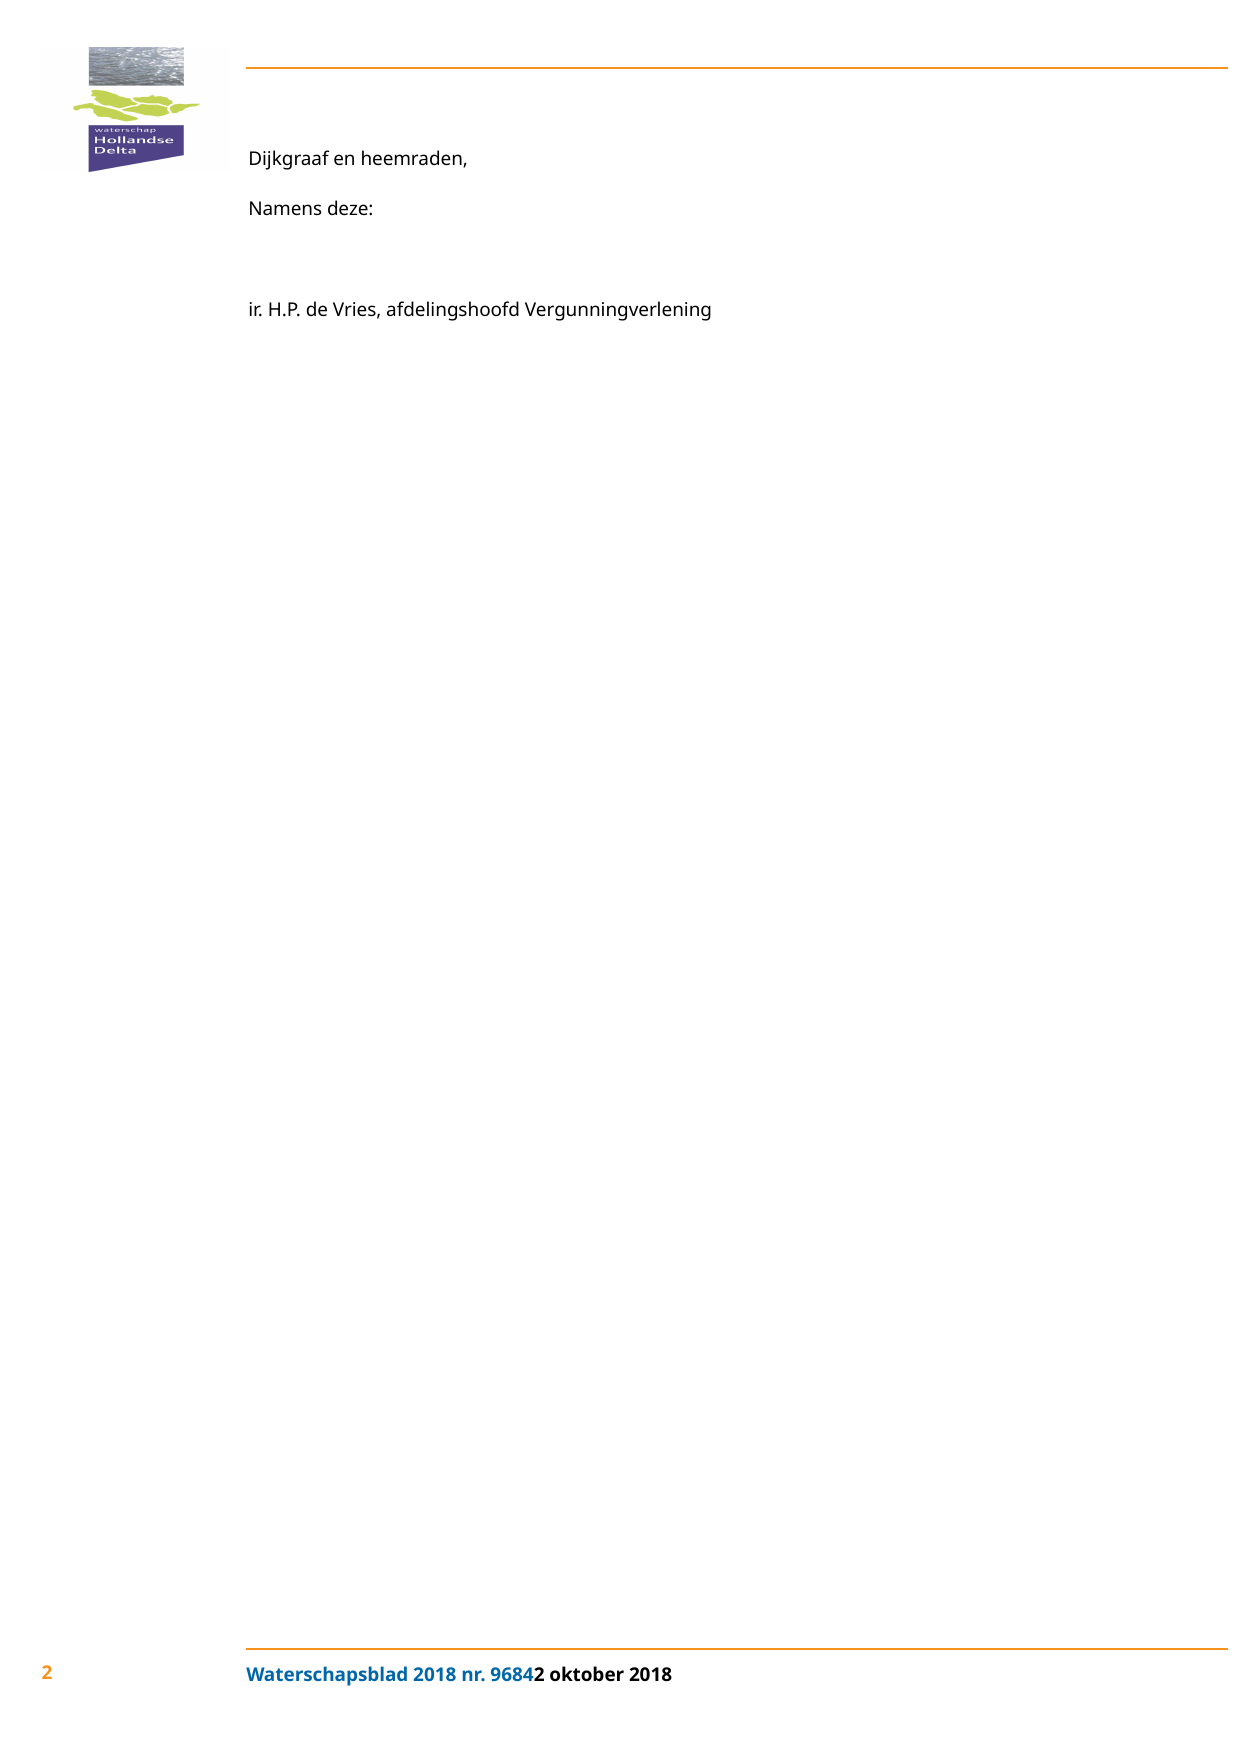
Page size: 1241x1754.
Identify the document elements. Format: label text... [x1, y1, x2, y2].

text Dijkgraaf en heemraden, [248, 145, 1152, 171]
text ir. H.P. de Vries, afdelingshoofd Vergunningverlening [248, 296, 1152, 322]
picture [41, 47, 231, 172]
text Namens deze: [248, 196, 1152, 221]
